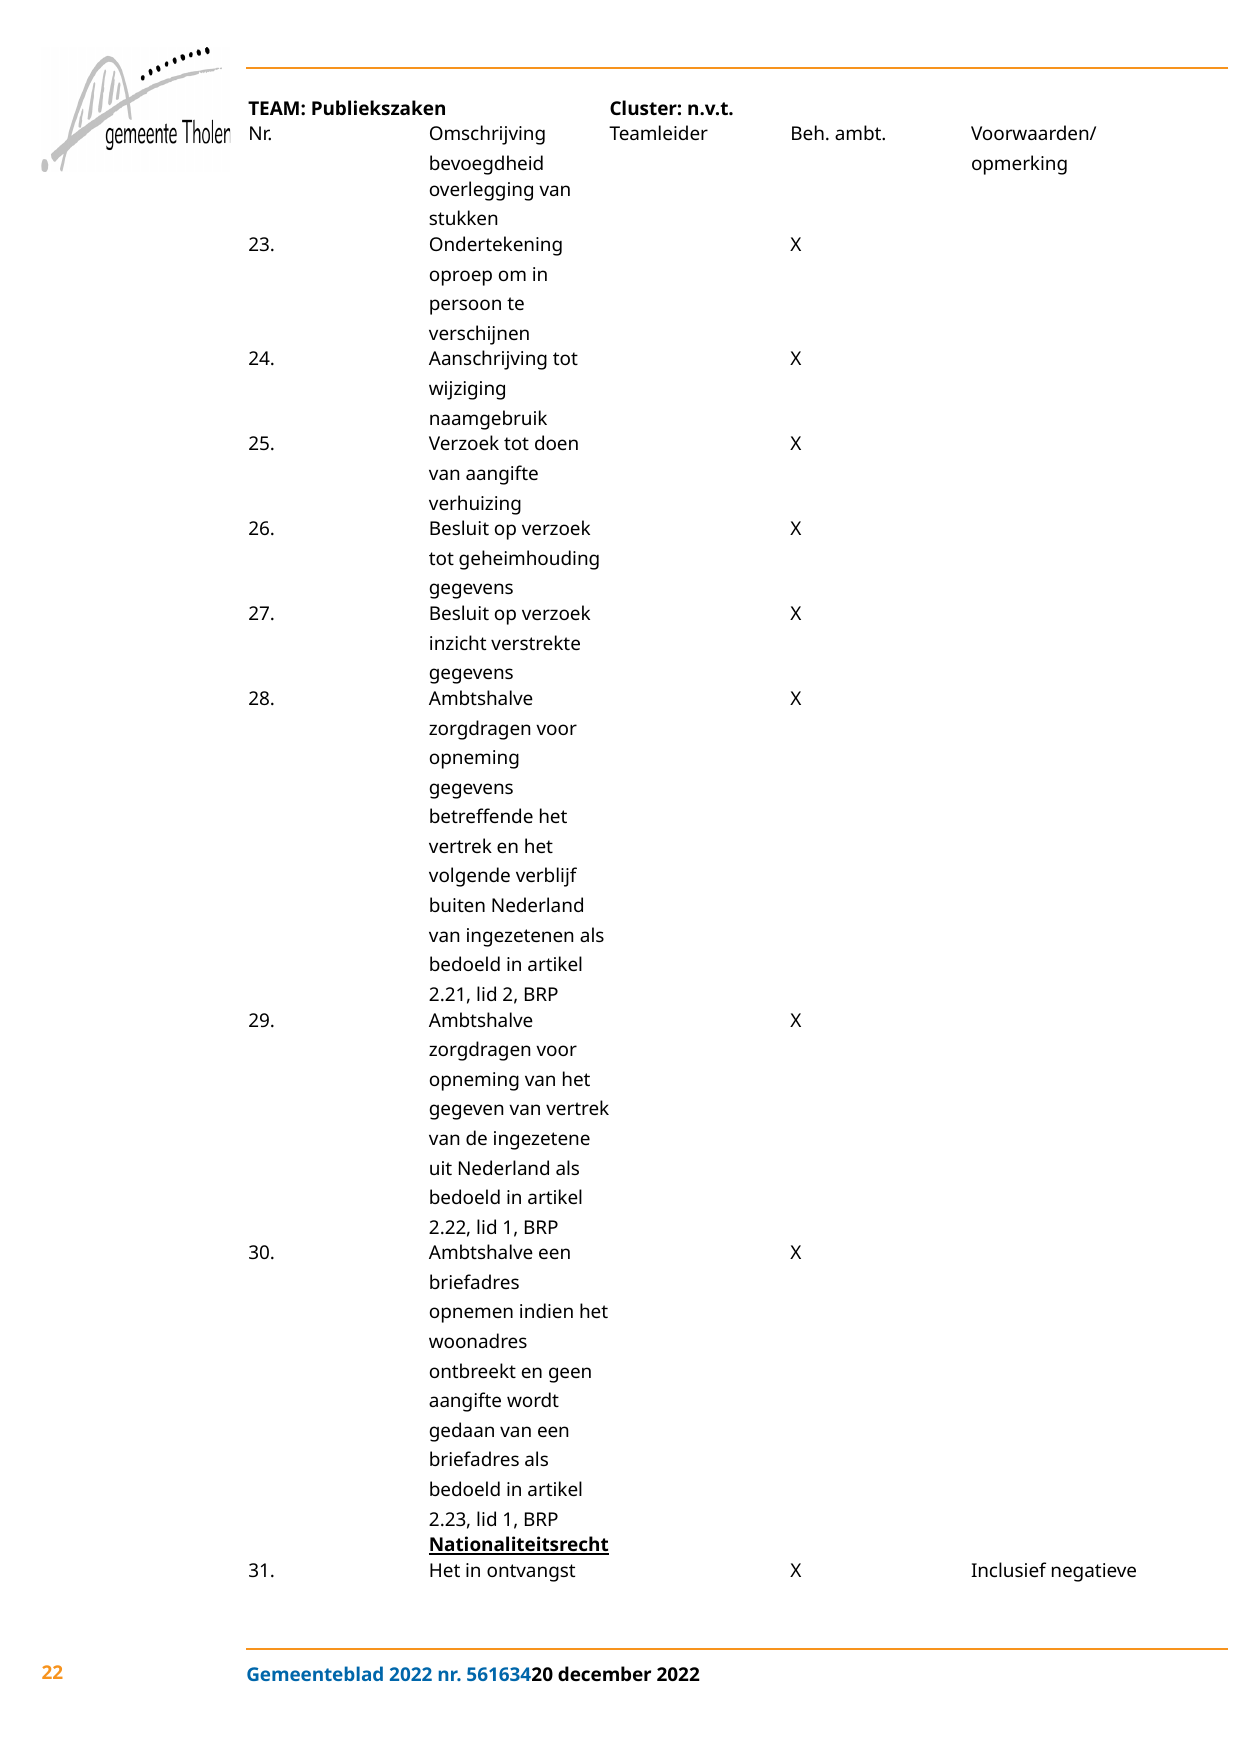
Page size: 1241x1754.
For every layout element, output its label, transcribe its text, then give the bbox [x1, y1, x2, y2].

table_header TEAM: Publiekszaken [248, 95, 609, 121]
table_cell 28. [248, 685, 429, 1007]
picture [41, 47, 231, 172]
table_cell X [790, 346, 971, 431]
table_cell X [790, 231, 971, 346]
table_cell 23. [248, 231, 429, 346]
table_cell [609, 685, 790, 1007]
table_cell [609, 1240, 790, 1532]
table_cell Verzoek tot doen van aangifte verhuizing [429, 431, 609, 515]
table_cell [609, 600, 790, 685]
table_cell [790, 1532, 971, 1557]
table_cell 30. [248, 1240, 429, 1532]
table_cell [971, 1532, 1152, 1557]
table_cell [609, 1007, 790, 1239]
table_cell [609, 231, 790, 346]
table_cell X [790, 1007, 971, 1239]
table_cell Ambtshalve zorgdragen voor opneming gegevens betreffende het vertrek en het volgende verblijf buiten Nederland van ingezetenen als bedoeld in artikel 2.21, lid 2, BRP [429, 685, 609, 1007]
table_cell Teamleider [609, 121, 790, 176]
table_cell X [790, 1240, 971, 1532]
table_cell Voorwaarden/opmerking [971, 121, 1152, 176]
table_cell 27. [248, 600, 429, 685]
table_cell [248, 176, 429, 231]
table_cell Nationaliteitsrecht [429, 1532, 609, 1553]
table_cell X [790, 1557, 971, 1583]
table_cell 29. [248, 1007, 429, 1239]
table_cell X [790, 515, 971, 600]
table_cell [248, 1532, 429, 1557]
table_cell Nr. [248, 121, 429, 176]
table_cell [971, 515, 1152, 600]
table_cell 24. [248, 346, 429, 431]
table_cell [790, 176, 971, 231]
table_cell [971, 1240, 1152, 1532]
table_cell Ambtshalve zorgdragen voor opneming van het gegeven van vertrek van de ingezetene uit Nederland als bedoeld in artikel 2.22, lid 1, BRP [429, 1007, 609, 1239]
table_cell [609, 176, 790, 231]
table_cell [971, 1007, 1152, 1239]
table_cell [609, 431, 790, 515]
table_cell Inclusief negatieve [971, 1557, 1152, 1583]
table_cell Beh. ambt. [790, 121, 971, 176]
table_cell 26. [248, 515, 429, 600]
table_cell overlegging van stukken [429, 176, 609, 231]
table_cell [971, 346, 1152, 431]
table_cell Besluit op verzoek inzicht verstrekte gegevens [429, 600, 609, 685]
table_cell 25. [248, 431, 429, 515]
table_cell Ambtshalve een briefadres opnemen indien het woonadres ontbreekt en geen aangifte wordt gedaan van een briefadres als bedoeld in artikel 2.23, lid 1, BRP [429, 1240, 609, 1532]
table_cell 31. [248, 1557, 429, 1583]
table_cell Omschrijving bevoegdheid [429, 121, 609, 176]
table_header Cluster: n.v.t. [609, 95, 1152, 121]
table_cell Ondertekening oproep om in persoon te verschijnen [429, 231, 609, 346]
table_cell [609, 346, 790, 431]
table_cell [609, 515, 790, 600]
table_cell Besluit op verzoek tot geheimhouding gegevens [429, 515, 609, 600]
table_cell X [790, 600, 971, 685]
table_cell [971, 685, 1152, 1007]
table_cell [609, 1557, 790, 1583]
table_cell Aanschrijving tot wijziging naamgebruik [429, 346, 609, 431]
table_cell [971, 231, 1152, 346]
table_cell [971, 176, 1152, 231]
table_cell [971, 600, 1152, 685]
table_cell [609, 1532, 790, 1557]
table_cell X [790, 431, 971, 515]
table_cell X [790, 685, 971, 1007]
table_cell [971, 431, 1152, 515]
table_cell Het in ontvangst [429, 1557, 609, 1583]
